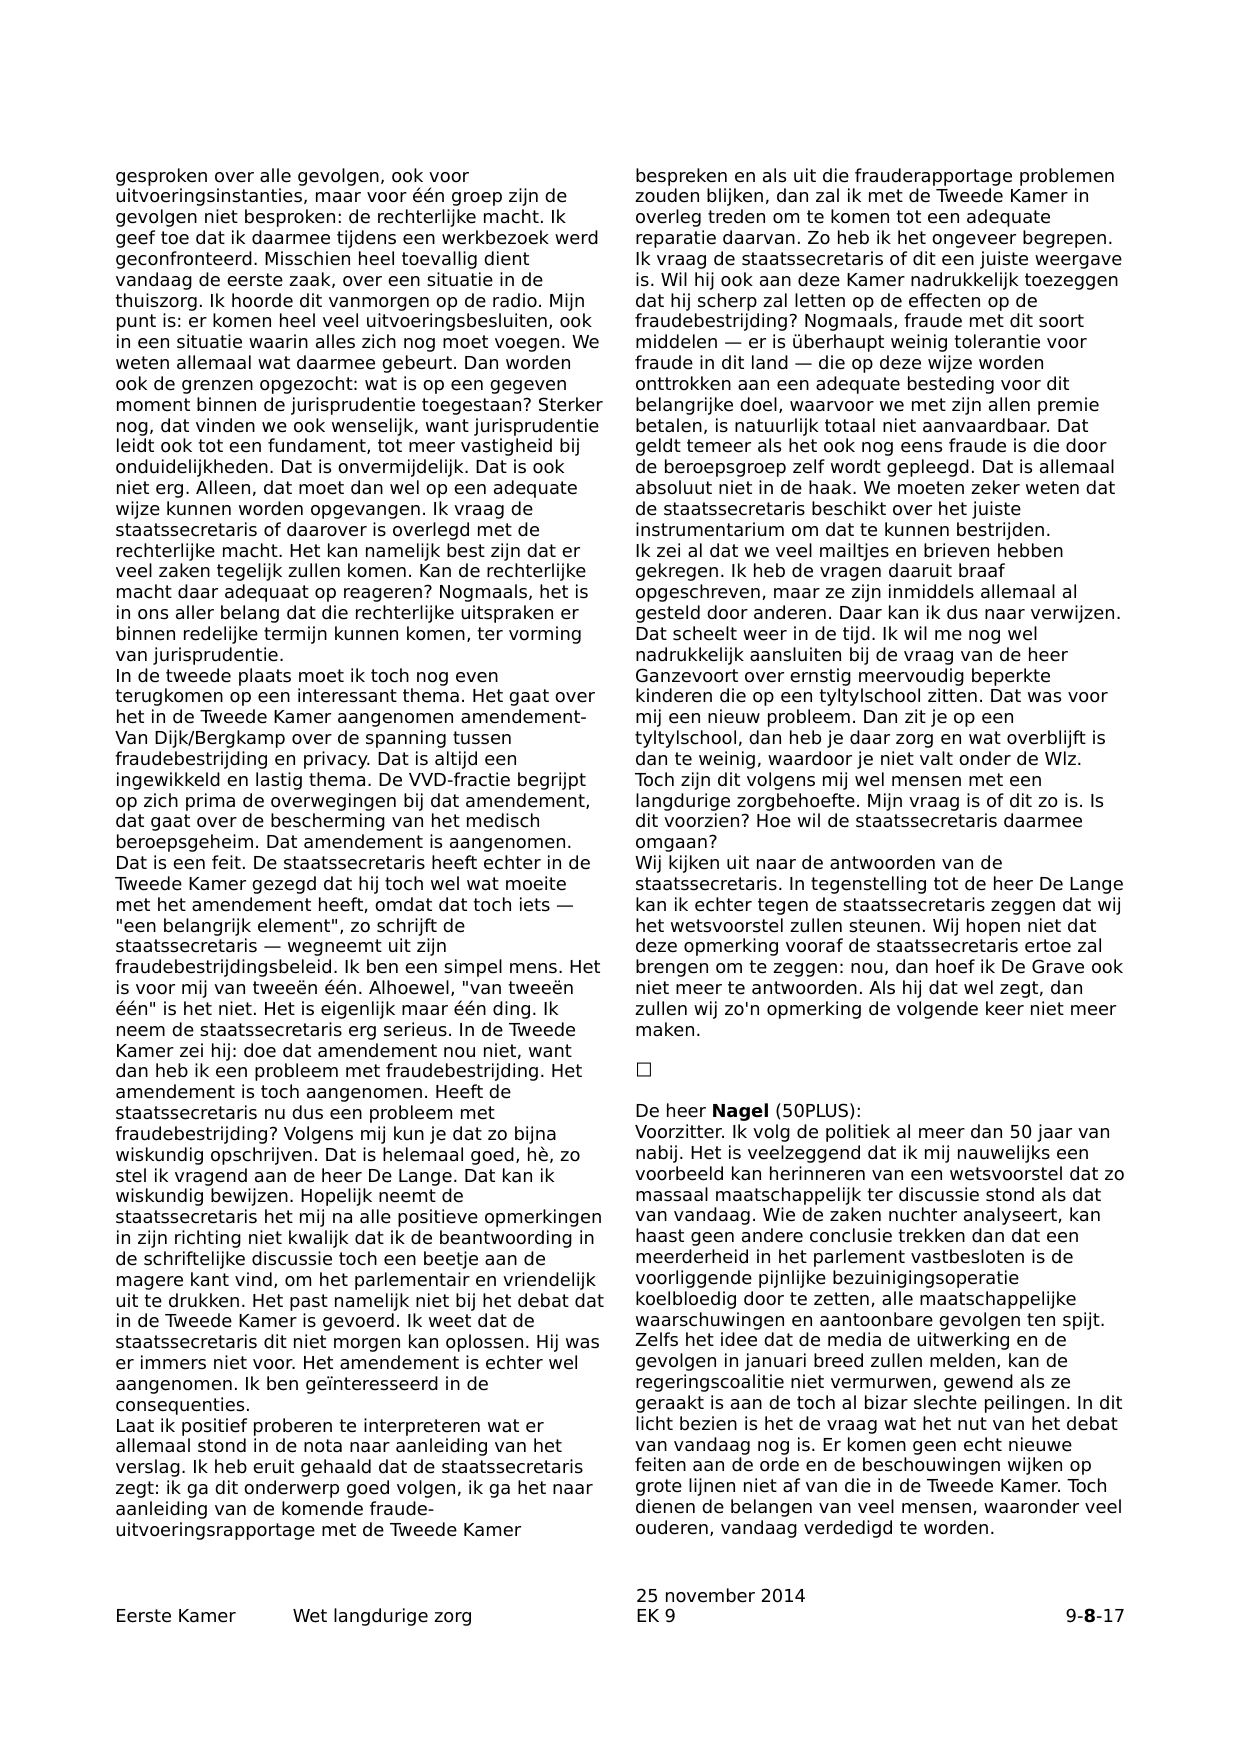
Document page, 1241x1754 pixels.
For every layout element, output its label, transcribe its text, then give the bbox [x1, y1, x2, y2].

text Ik zei al dat we veel mailtjes en brieven hebben gekregen. Ik heb de vragen daaruit braaf opgeschreven, maar ze zijn inmiddels allemaal al gesteld door anderen. Daar kan ik dus naar verwijzen. Dat scheelt weer in de tijd. Ik wil me nog wel nadrukkelijk aansluiten bij de vraag van de heer Ganzevoort over ernstig meervoudig beperkte kinderen die op een tyltylschool zitten. Dat was voor mij een nieuw probleem. Dan zit je op een tyltylschool, dan heb je daar zorg en wat overblijft is dan te weinig, waardoor je niet valt onder de Wlz. Toch zijn dit volgens mij wel mensen met een langdurige zorgbehoefte. Mijn vraag is of dit zo is. Is dit voorzien? Hoe wil de staatssecretaris daarmee omgaan? [635, 540, 1125, 853]
text ⬜ [635, 1060, 1125, 1081]
text De heer Nagel (50PLUS): [635, 1101, 1125, 1122]
text In de tweede plaats moet ik toch nog even terugkomen op een interessant thema. Het gaat over het in de Tweede Kamer aangenomen amendement-Van Dijk/Bergkamp over de spanning tussen fraudebestrijding en privacy. Dat is altijd een ingewikkeld en lastig thema. De VVD-fractie begrijpt op zich prima de overwegingen bij dat amendement, dat gaat over de bescherming van het medisch beroepsgeheim. Dat amendement is aangenomen. Dat is een feit. De staatssecretaris heeft echter in de Tweede Kamer gezegd dat hij toch wel wat moeite met het amendement heeft, omdat dat toch iets — "een belangrijk element", zo schrijft de staatssecretaris — wegneemt uit zijn fraudebestrijdingsbeleid. Ik ben een simpel mens. Het is voor mij van tweeën één. Alhoewel, "van tweeën één" is het niet. Het is eigenlijk maar één ding. Ik neem de staatssecretaris erg serieus. In de Tweede Kamer zei hij: doe dat amendement nou niet, want dan heb ik een probleem met fraudebestrijding. Het amendement is toch aangenomen. Heeft de staatssecretaris nu dus een probleem met fraudebestrijding? Volgens mij kun je dat zo bijna wiskundig opschrijven. Dat is helemaal goed, hè, zo stel ik vragend aan de heer De Lange. Dat kan ik wiskundig bewijzen. Hopelijk neemt de staatssecretaris het mij na alle positieve opmerkingen in zijn richting niet kwalijk dat ik de beantwoording in de schriftelijke discussie toch een beetje aan de magere kant vind, om het parlementair en vriendelijk uit te drukken. Het past namelijk niet bij het debat dat in de Tweede Kamer is gevoerd. Ik weet dat de staatssecretaris dit niet morgen kan oplossen. Hij was er immers niet voor. Het amendement is echter wel aangenomen. Ik ben geïnteresseerd in de consequenties. [115, 665, 605, 1415]
text bespreken en als uit die frauderapportage problemen zouden blijken, dan zal ik met de Tweede Kamer in overleg treden om te komen tot een adequate reparatie daarvan. Zo heb ik het ongeveer begrepen. Ik vraag de staatssecretaris of dit een juiste weergave is. Wil hij ook aan deze Kamer nadrukkelijk toezeggen dat hij scherp zal letten op de effecten op de fraudebestrijding? Nogmaals, fraude met dit soort middelen — er is überhaupt weinig tolerantie voor fraude in dit land — die op deze wijze worden onttrokken aan een adequate besteding voor dit belangrijke doel, waarvoor we met zijn allen premie betalen, is natuurlijk totaal niet aanvaardbaar. Dat geldt temeer als het ook nog eens fraude is die door de beroepsgroep zelf wordt gepleegd. Dat is allemaal absoluut niet in de haak. We moeten zeker weten dat de staatssecretaris beschikt over het juiste instrumentarium om dat te kunnen bestrijden. [635, 165, 1125, 540]
text Voorzitter. Ik volg de politiek al meer dan 50 jaar van nabij. Het is veelzeggend dat ik mij nauwelijks een voorbeeld kan herinneren van een wetsvoorstel dat zo massaal maatschappelijk ter discussie stond als dat van vandaag. Wie de zaken nuchter analyseert, kan haast geen andere conclusie trekken dan dat een meerderheid in het parlement vastbesloten is de voorliggende pijnlijke bezuinigingsoperatie koelbloedig door te zetten, alle maatschappelijke waarschuwingen en aantoonbare gevolgen ten spijt. Zelfs het idee dat de media de uitwerking en de gevolgen in januari breed zullen melden, kan de regeringscoalitie niet vermurwen, gewend als ze geraakt is aan de toch al bizar slechte peilingen. In dit licht bezien is het de vraag wat het nut van het debat van vandaag nog is. Er komen geen echt nieuwe feiten aan de orde en de beschouwingen wijken op grote lijnen niet af van die in de Tweede Kamer. Toch dienen de belangen van veel mensen, waaronder veel ouderen, vandaag verdedigd te worden. [635, 1122, 1125, 1538]
text Laat ik positief proberen te interpreteren wat er allemaal stond in de nota naar aanleiding van het verslag. Ik heb eruit gehaald dat de staatssecretaris zegt: ik ga dit onderwerp goed volgen, ik ga het naar aanleiding van de komende fraude-uitvoeringsrapportage met de Tweede Kamer [115, 1415, 605, 1540]
text Wij kijken uit naar de antwoorden van de staatssecretaris. In tegenstelling tot de heer De Lange kan ik echter tegen de staatssecretaris zeggen dat wij het wetsvoorstel zullen steunen. Wij hopen niet dat deze opmerking vooraf de staatssecretaris ertoe zal brengen om te zeggen: nou, dan hoef ik De Grave ook niet meer te antwoorden. Als hij dat wel zegt, dan zullen wij zo'n opmerking de volgende keer niet meer maken. [635, 853, 1125, 1040]
text gesproken over alle gevolgen, ook voor uitvoeringsinstanties, maar voor één groep zijn de gevolgen niet besproken: de rechterlijke macht. Ik geef toe dat ik daarmee tijdens een werkbezoek werd geconfronteerd. Misschien heel toevallig dient vandaag de eerste zaak, over een situatie in de thuiszorg. Ik hoorde dit vanmorgen op de radio. Mijn punt is: er komen heel veel uitvoeringsbesluiten, ook in een situatie waarin alles zich nog moet voegen. We weten allemaal wat daarmee gebeurt. Dan worden ook de grenzen opgezocht: wat is op een gegeven moment binnen de jurisprudentie toegestaan? Sterker nog, dat vinden we ook wenselijk, want jurisprudentie leidt ook tot een fundament, tot meer vastigheid bij onduidelijkheden. Dat is onvermijdelijk. Dat is ook niet erg. Alleen, dat moet dan wel op een adequate wijze kunnen worden opgevangen. Ik vraag de staatssecretaris of daarover is overlegd met de rechterlijke macht. Het kan namelijk best zijn dat er veel zaken tegelijk zullen komen. Kan de rechterlijke macht daar adequaat op reageren? Nogmaals, het is in ons aller belang dat die rechterlijke uitspraken er binnen redelijke termijn kunnen komen, ter vorming van jurisprudentie. [115, 165, 605, 665]
